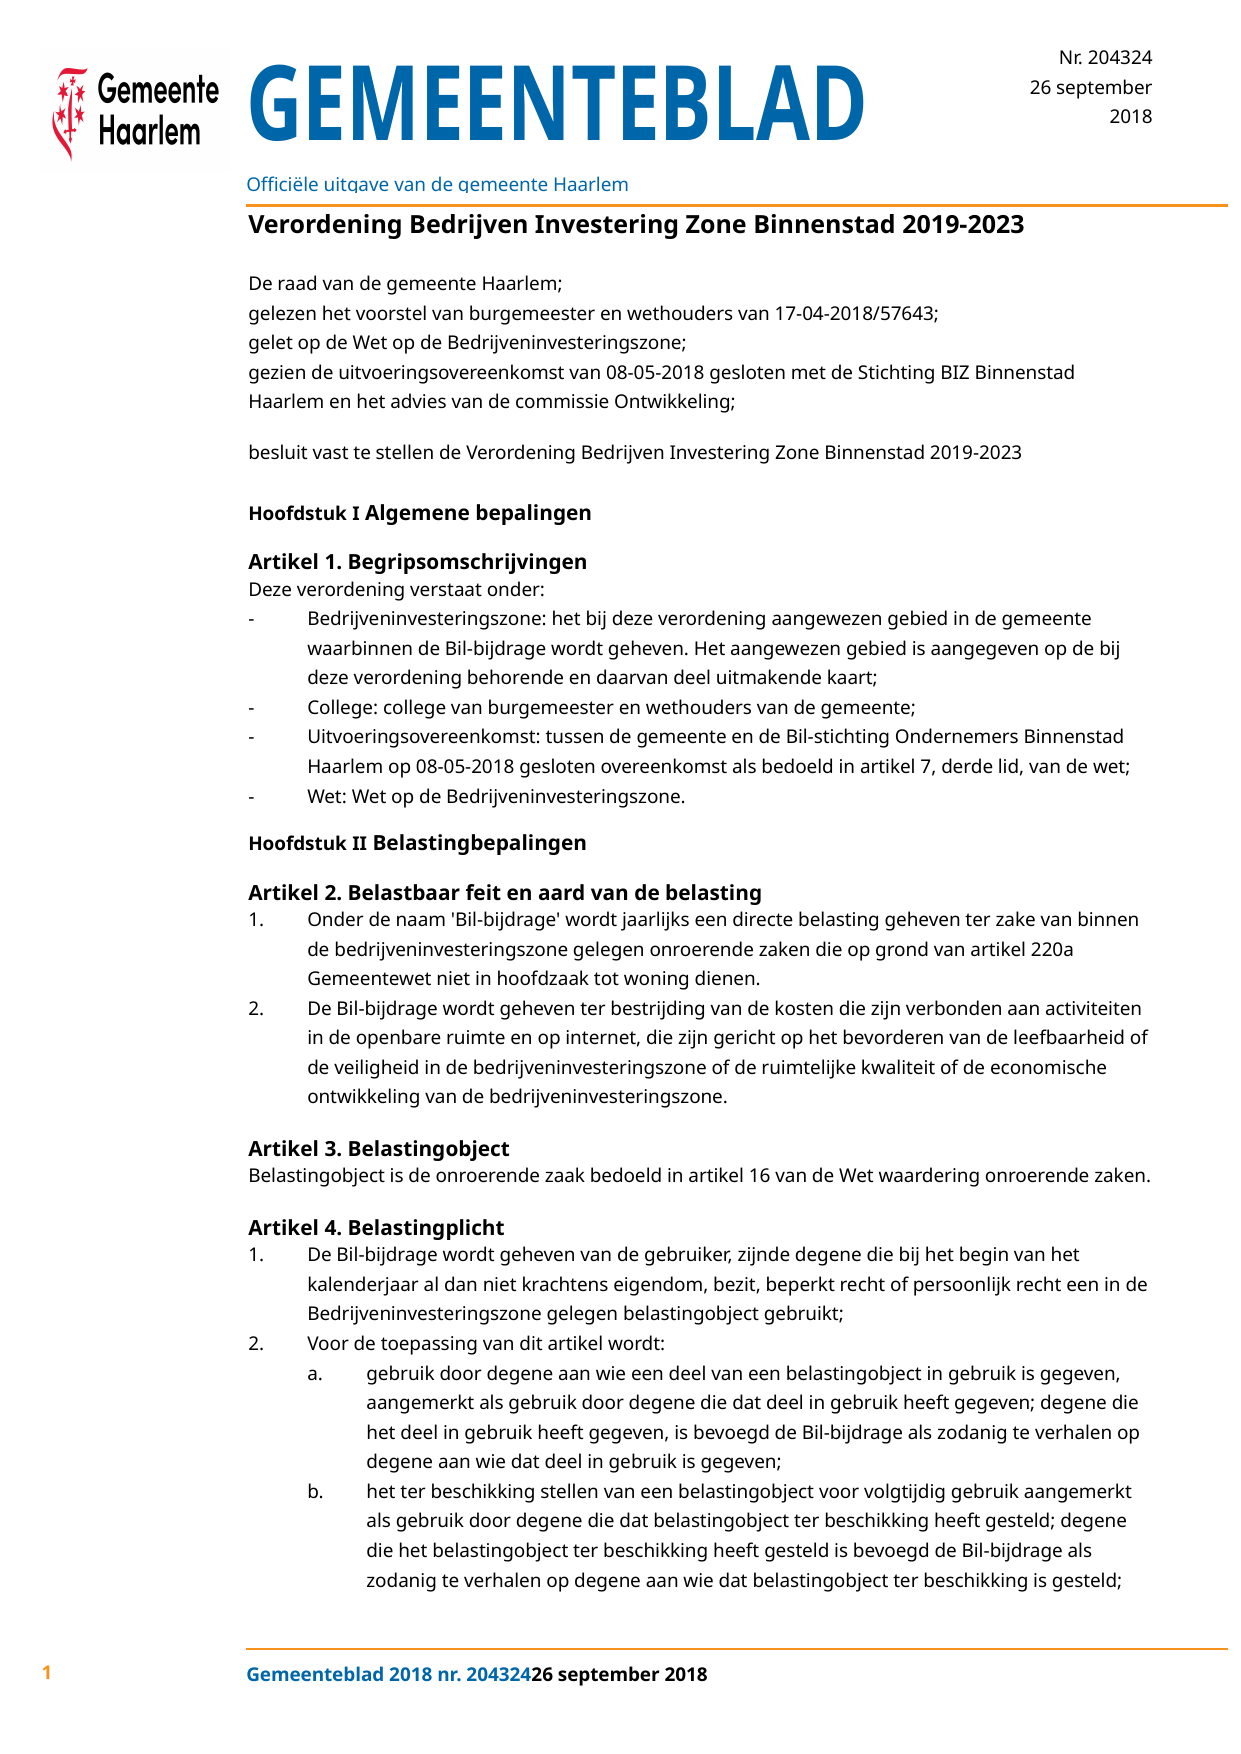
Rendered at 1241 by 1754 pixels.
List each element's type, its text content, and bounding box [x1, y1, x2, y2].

text besluit vast te stellen de Verordening Bedrijven Investering Zone Binnenstad 2019-2023 [248, 439, 1152, 465]
list het ter beschikking stellen van een belastingobject voor volgtijdig gebruik aangemerkt als gebruik door degene die dat belastingobject ter beschikking heeft gesteld; degene die het belastingobject ter beschikking heeft gesteld is bevoegd de Bil-bijdrage als zodanig te verhalen op degene aan wie dat belastingobject ter beschikking is gesteld; [307, 1478, 1152, 1593]
text gelet op de Wet op de Bedrijveninvesteringszone; [248, 329, 1152, 355]
list De Bil-bijdrage wordt geheven van de gebruiker, zijnde degene die bij het begin van het kalenderjaar al dan niet krachtens eigendom, bezit, beperkt recht of persoonlijk recht een in de Bedrijveninvesteringszone gelegen belastingobject gebruikt; [248, 1241, 1152, 1326]
text Artikel 2. Belastbaar feit en aard van de belasting [248, 878, 1152, 906]
text Verordening Bedrijven Investering Zone Binnenstad 2019-2023 [248, 207, 1152, 241]
list gebruik door degene aan wie een deel van een belastingobject in gebruik is gegeven, aangemerkt als gebruik door degene die dat deel in gebruik heeft gegeven; degene die het deel in gebruik heeft gegeven, is bevoegd de Bil-bijdrage als zodanig te verhalen op degene aan wie dat deel in gebruik is gegeven; [307, 1360, 1152, 1474]
text gezien de uitvoeringsovereenkomst van 08-05-2018 gesloten met de Stichting BIZ Binnenstad Haarlem en het advies van de commissie Ontwikkeling; [248, 359, 1152, 414]
picture [41, 47, 231, 172]
list College: college van burgemeester en wethouders van de gemeente; [248, 694, 1152, 720]
text Hoofdstuk II Belastingbepalingen [248, 828, 1152, 857]
text gelezen het voorstel van burgemeester en wethouders van 17-04-2018/57643; [248, 300, 1152, 326]
text Hoofdstuk I Algemene bepalingen [248, 498, 1152, 527]
list Uitvoeringsovereenkomst: tussen de gemeente en de Bil-stichting Ondernemers Binnenstad Haarlem op 08-05-2018 gesloten overeenkomst als bedoeld in artikel 7, derde lid, van de wet; [248, 724, 1152, 779]
text Artikel 1. Begripsomschrijvingen [248, 547, 1152, 576]
text De raad van de gemeente Haarlem; [248, 270, 1152, 296]
text Belastingobject is de onroerende zaak bedoeld in artikel 16 van de Wet waardering onroerende zaken. [248, 1163, 1152, 1188]
list Bedrijveninvesteringszone: het bij deze verordening aangewezen gebied in de gemeente waarbinnen de Bil-bijdrage wordt geheven. Het aangewezen gebied is aangegeven op de bij deze verordening behorende en daarvan deel uitmakende kaart; [248, 605, 1152, 690]
list De Bil-bijdrage wordt geheven ter bestrijding van de kosten die zijn verbonden aan activiteiten in de openbare ruimte en op internet, die zijn gericht op het bevorderen van de leefbaarheid of de veiligheid in de bedrijveninvesteringszone of de ruimtelijke kwaliteit of de economische ontwikkeling van de bedrijveninvesteringszone. [248, 995, 1152, 1109]
list Onder de naam 'Bil-bijdrage' wordt jaarlijks een directe belasting geheven ter zake van binnen de bedrijveninvesteringszone gelegen onroerende zaken die op grond van artikel 220a Gemeentewet niet in hoofdzaak tot woning dienen. [248, 906, 1152, 991]
text Artikel 3. Belastingobject [248, 1134, 1152, 1163]
text Artikel 4. Belastingplicht [248, 1213, 1152, 1241]
list Wet: Wet op de Bedrijveninvesteringszone. [248, 783, 1152, 809]
text Deze verordening verstaat onder: [248, 576, 1152, 602]
list Voor de toepassing van dit artikel wordt: [248, 1330, 1152, 1356]
